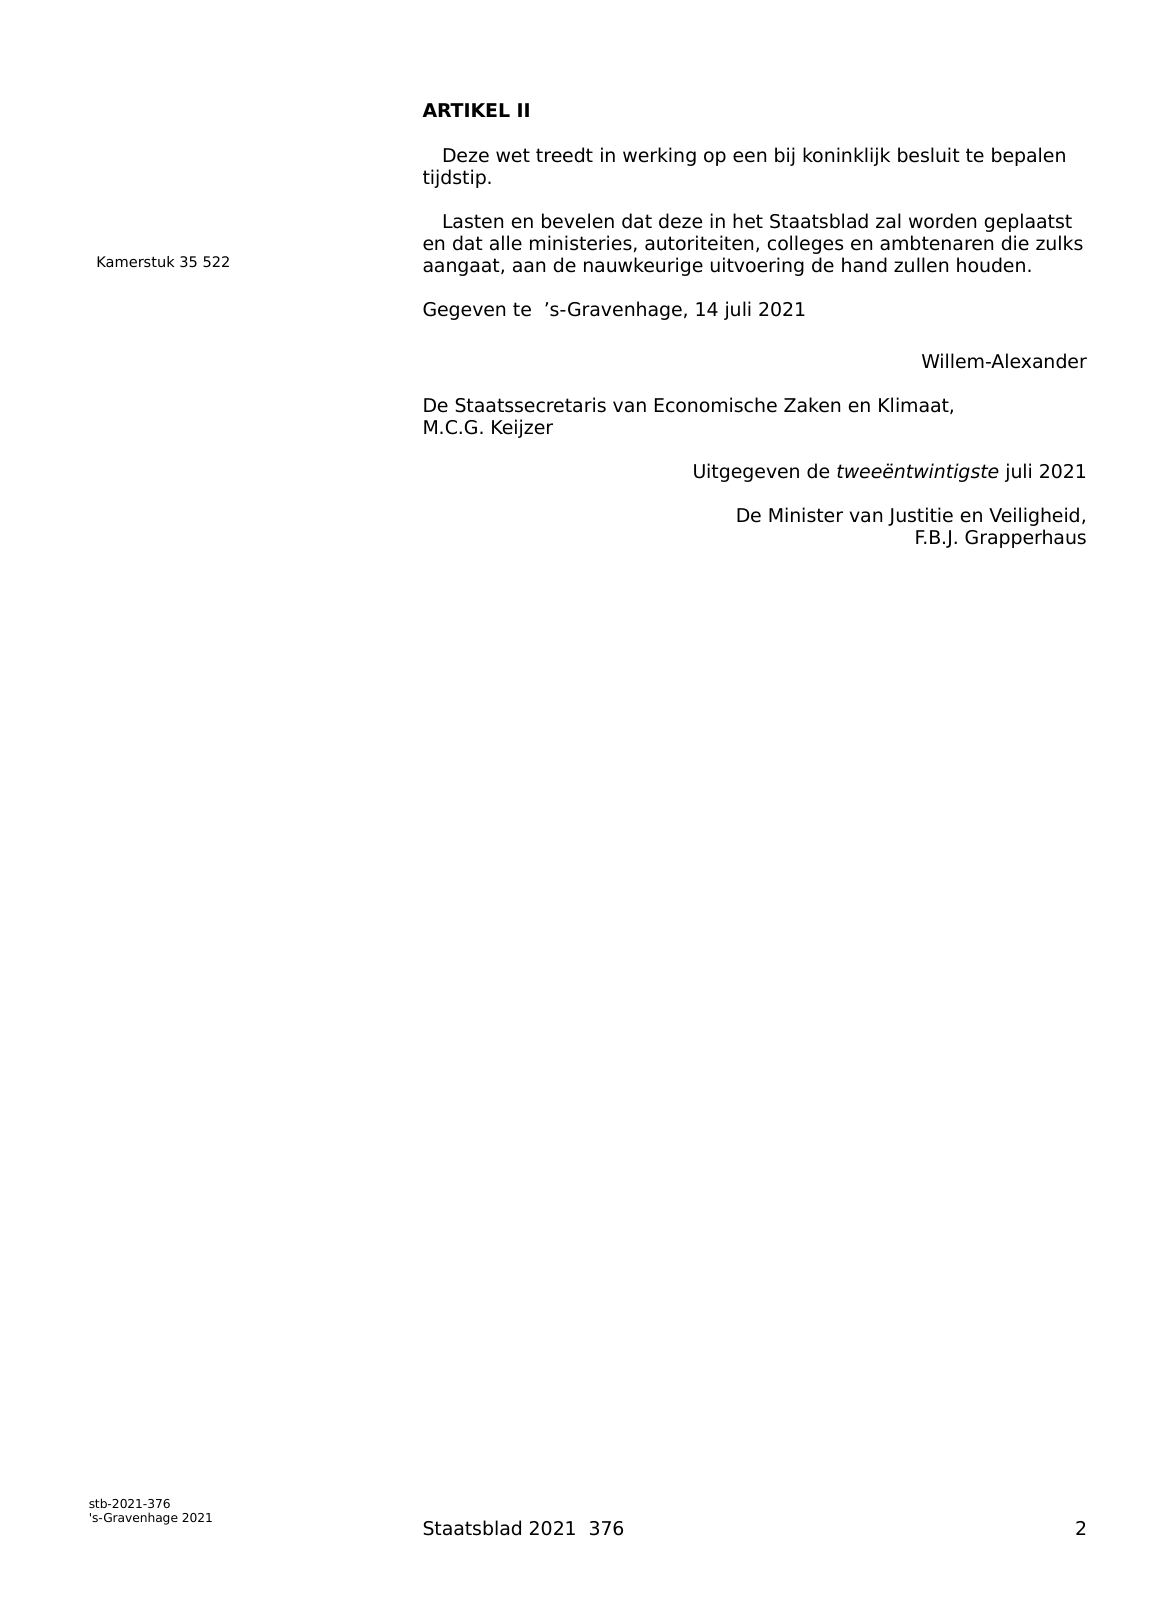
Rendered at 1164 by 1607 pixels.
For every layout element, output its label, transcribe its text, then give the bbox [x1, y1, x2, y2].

text 's-Gravenhage 2021 [88, 1511, 323, 1525]
subtitle ARTIKEL II [422, 100, 1087, 122]
text Willem-Alexander [422, 351, 1087, 373]
text Kamerstuk 35 522 [77, 254, 396, 271]
text Gegeven te ’s-Gravenhage, 14 juli 2021 [422, 299, 1087, 321]
text Deze wet treedt in werking op een bij koninklijk besluit te bepalen tijdstip. [422, 144, 1087, 188]
text De Staatssecretaris van Economische Zaken en Klimaat, M.C.G. Keijzer [422, 395, 1087, 439]
text Lasten en bevelen dat deze in het Staatsblad zal worden geplaatst en dat alle ministeries, autoriteiten, colleges en ambtenaren die zulks aangaat, aan de nauwkeurige uitvoering de hand zullen houden. [422, 211, 1087, 277]
text Uitgegeven de tweeëntwintigste juli 2021 [422, 461, 1087, 483]
text stb-2021-376 [88, 1497, 323, 1511]
text De Minister van Justitie en Veiligheid, F.B.J. Grapperhaus [422, 505, 1087, 549]
